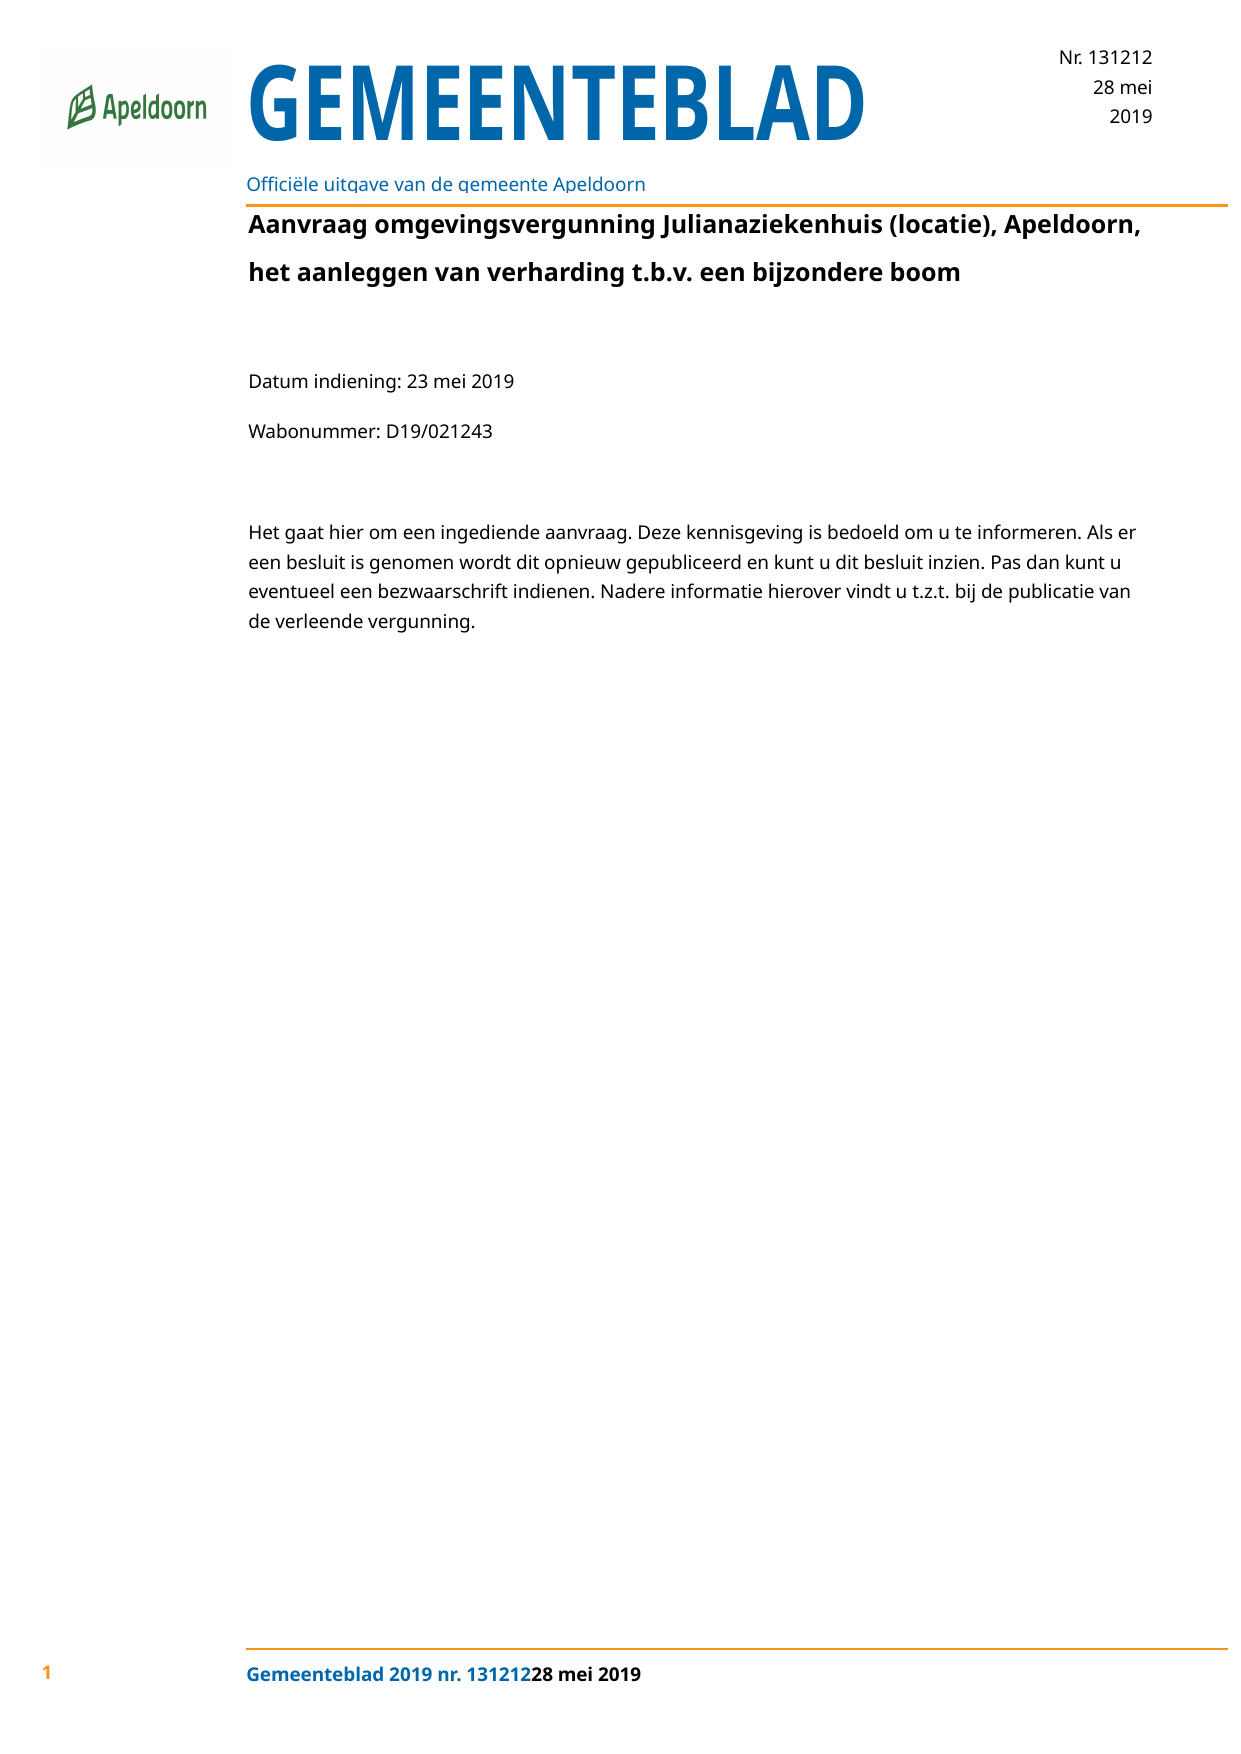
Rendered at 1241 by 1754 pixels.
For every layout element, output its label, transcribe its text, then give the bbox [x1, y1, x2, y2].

text Het gaat hier om een ingediende aanvraag. Deze kennisgeving is bedoeld om u te informeren. Als er een besluit is genomen wordt dit opnieuw gepubliceerd en kunt u dit besluit inzien. Pas dan kunt u eventueel een bezwaarschrift indienen. Nadere informatie hierover vindt u t.z.t. bij de publicatie van de verleende vergunning. [248, 519, 1152, 634]
picture [41, 47, 231, 172]
text Wabonummer: D19/021243 [248, 419, 1152, 444]
text Datum indiening: 23 mei 2019 [248, 368, 1152, 394]
text Aanvraag omgevingsvergunning Julianaziekenhuis (locatie), Apeldoorn, het aanleggen van verharding t.b.v. een bijzondere boom [248, 207, 1152, 288]
